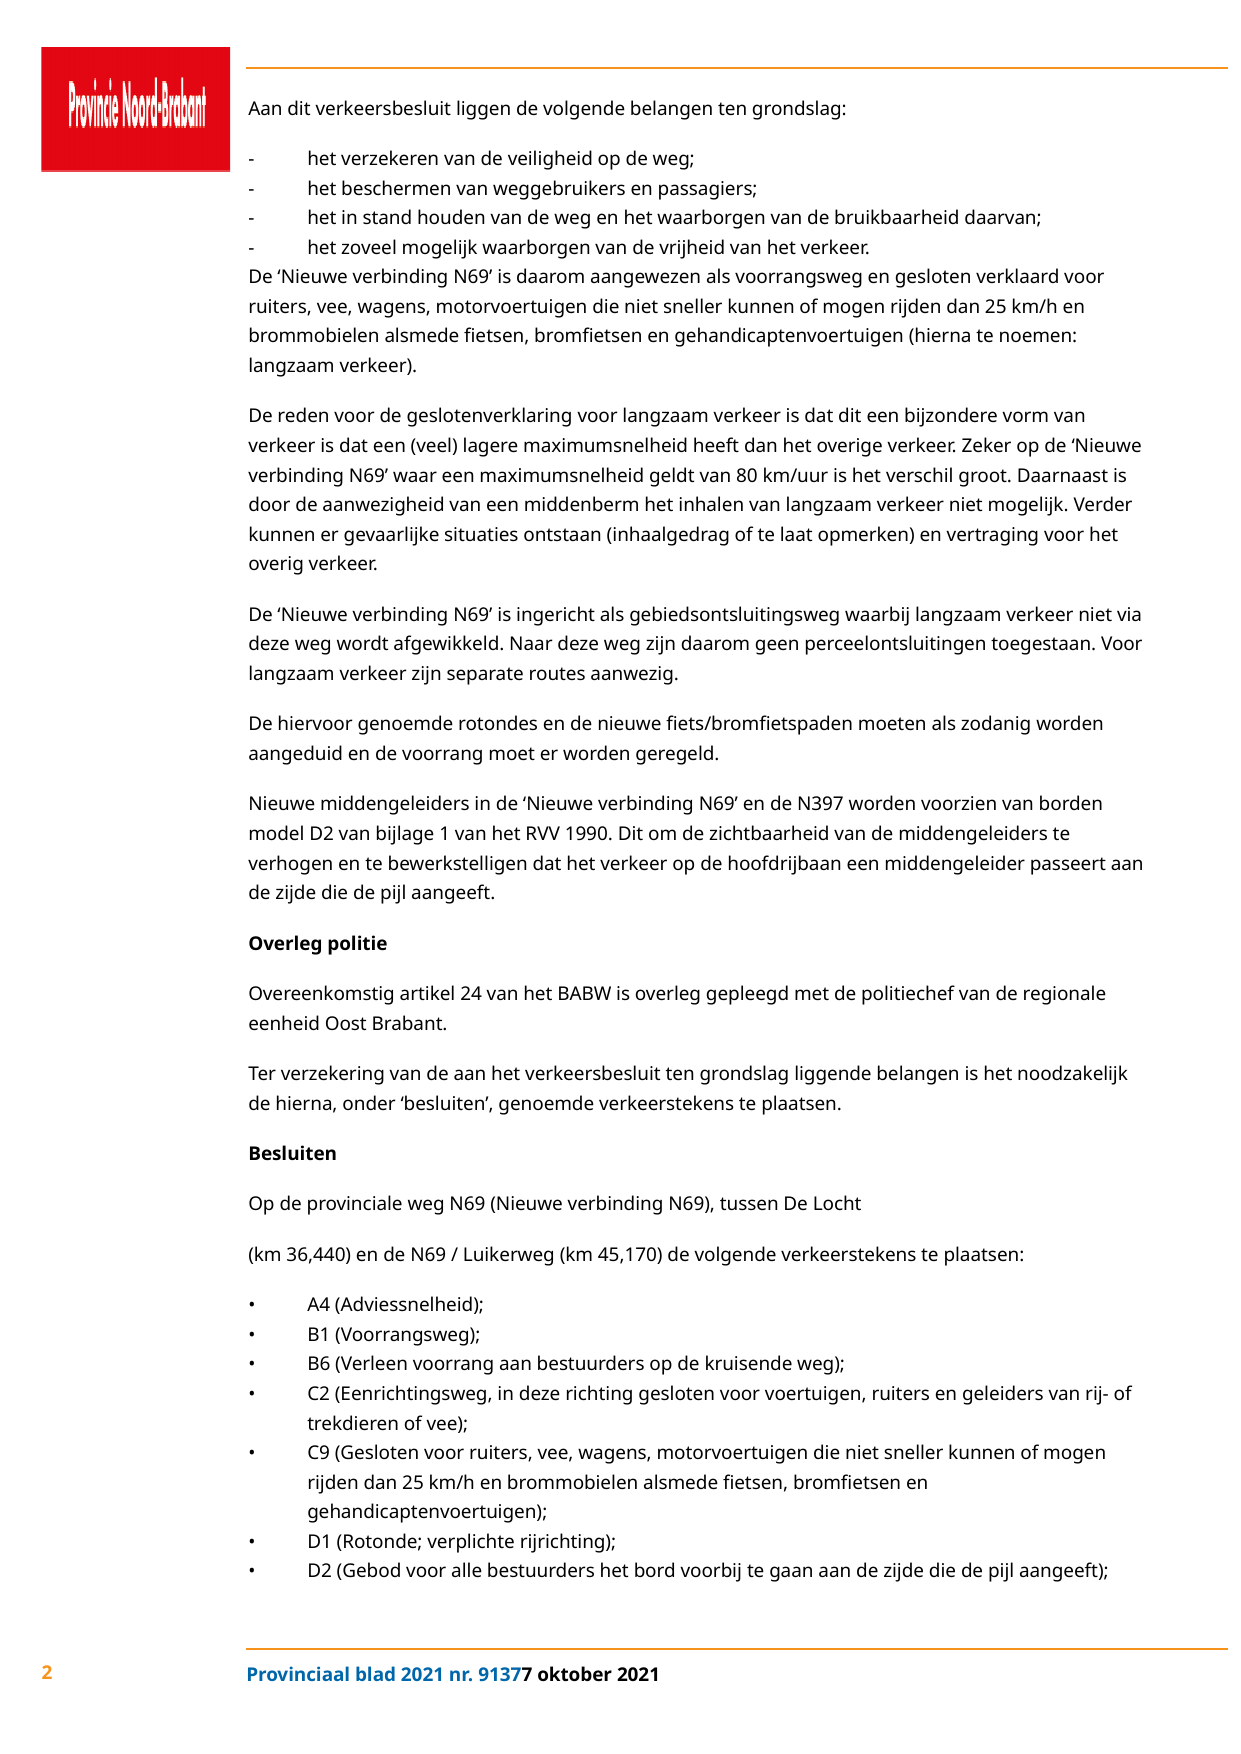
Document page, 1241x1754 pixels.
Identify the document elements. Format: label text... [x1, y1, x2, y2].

text De reden voor de geslotenverklaring voor langzaam verkeer is dat dit een bijzondere vorm van verkeer is dat een (veel) lagere maximumsnelheid heeft dan het overige verkeer. Zeker op de ‘Nieuwe verbinding N69’ waar een maximumsnelheid geldt van 80 km/uur is het verschil groot. Daarnaast is door de aanwezigheid van een middenberm het inhalen van langzaam verkeer niet mogelijk. Verder kunnen er gevaarlijke situaties ontstaan (inhaalgedrag of te laat opmerken) en vertraging voor het overig verkeer. [248, 403, 1152, 576]
text De ‘Nieuwe verbinding N69’ is daarom aangewezen als voorrangsweg en gesloten verklaard voor ruiters, vee, wagens, motorvoertuigen die niet sneller kunnen of mogen rijden dan 25 km/h en brommobielen alsmede fietsen, bromfietsen en gehandicaptenvoertuigen (hierna te noemen: langzaam verkeer). [248, 263, 1152, 378]
list het beschermen van weggebruikers en passagiers; [248, 175, 1152, 201]
list C2 (Eenrichtingsweg, in deze richting gesloten voor voertuigen, ruiters en geleiders van rij- of trekdieren of vee); [248, 1380, 1152, 1436]
list D2 (Gebod voor alle bestuurders het bord voorbij te gaan aan de zijde die de pijl aangeeft); [248, 1558, 1152, 1583]
text Nieuwe middengeleiders in de ‘Nieuwe verbinding N69’ en de N397 worden voorzien van borden model D2 van bijlage 1 van het RVV 1990. Dit om de zichtbaarheid van de middengeleiders te verhogen en te bewerkstelligen dat het verkeer op de hoofdrijbaan een middengeleider passeert aan de zijde die de pijl aangeeft. [248, 791, 1152, 905]
text Op de provinciale weg N69 (Nieuwe verbinding N69), tussen De Locht [248, 1191, 1152, 1216]
text (km 36,440) en de N69 / Luikerweg (km 45,170) de volgende verkeerstekens te plaatsen: [248, 1241, 1152, 1267]
list D1 (Rotonde; verplichte rijrichting); [248, 1528, 1152, 1554]
text Aan dit verkeersbesluit liggen de volgende belangen ten grondslag: [248, 95, 1152, 121]
picture [41, 47, 231, 172]
text Overeenkomstig artikel 24 van het BABW is overleg gepleegd met de politiechef van de regionale eenheid Oost Brabant. [248, 980, 1152, 1036]
text De hiervoor genoemde rotondes en de nieuwe fiets/bromfietspaden moeten als zodanig worden aangeduid en de voorrang moet er worden geregeld. [248, 711, 1152, 766]
list A4 (Adviessnelheid); [248, 1291, 1152, 1317]
list het zoveel mogelijk waarborgen van de vrijheid van het verkeer. [248, 234, 1152, 260]
text Ter verzekering van de aan het verkeersbesluit ten grondslag liggende belangen is het noodzakelijk de hierna, onder ‘besluiten’, genoemde verkeerstekens te plaatsen. [248, 1060, 1152, 1116]
list het verzekeren van de veiligheid op de weg; [248, 145, 1152, 171]
text De ‘Nieuwe verbinding N69’ is ingericht als gebiedsontsluitingsweg waarbij langzaam verkeer niet via deze weg wordt afgewikkeld. Naar deze weg zijn daarom geen perceelontsluitingen toegestaan. Voor langzaam verkeer zijn separate routes aanwezig. [248, 601, 1152, 686]
list C9 (Gesloten voor ruiters, vee, wagens, motorvoertuigen die niet sneller kunnen of mogen rijden dan 25 km/h en brommobielen alsmede fietsen, bromfietsen en gehandicaptenvoertuigen); [248, 1439, 1152, 1524]
list B1 (Voorrangsweg); [248, 1321, 1152, 1347]
text Overleg politie [248, 930, 1152, 956]
list B6 (Verleen voorrang aan bestuurders op de kruisende weg); [248, 1351, 1152, 1376]
text Besluiten [248, 1140, 1152, 1166]
list het in stand houden van de weg en het waarborgen van de bruikbaarheid daarvan; [248, 204, 1152, 230]
